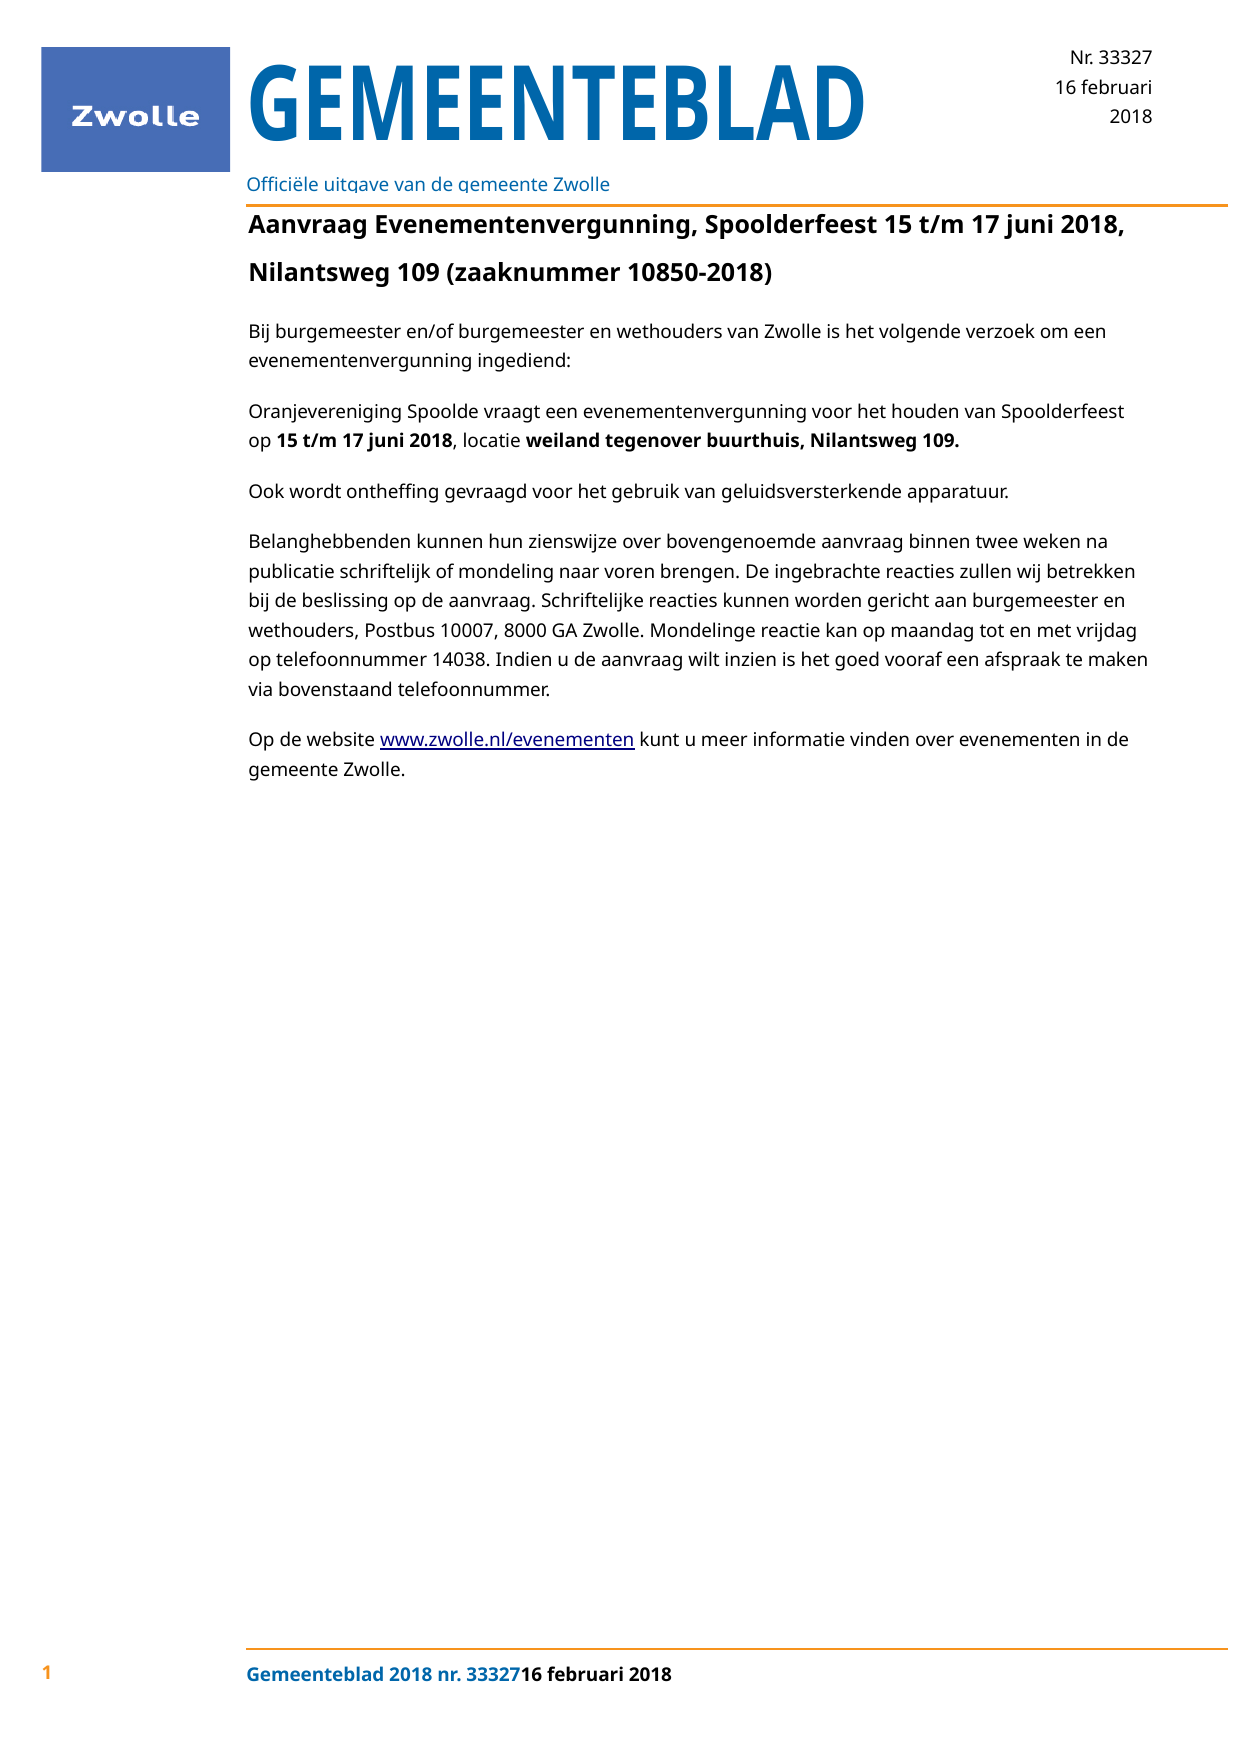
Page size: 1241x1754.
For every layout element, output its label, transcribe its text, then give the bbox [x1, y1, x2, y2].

picture [41, 47, 231, 172]
text Bij burgemeester en/of burgemeester en wethouders van Zwolle is het volgende verzoek om een evenementenvergunning ingediend: [248, 318, 1152, 373]
text Oranjevereniging Spoolde vraagt een evenementenvergunning voor het houden van Spoolderfeest op 15 t/m 17 juni 2018, locatie weiland tegenover buurthuis, Nilantsweg 109. [248, 398, 1152, 453]
text Op de website www.zwolle.nl/evenementen kunt u meer informatie vinden over evenementen in de gemeente Zwolle. [248, 727, 1152, 782]
text Aanvraag Evenementenvergunning, Spoolderfeest 15 t/m 17 juni 2018, Nilantsweg 109 (zaaknummer 10850-2018) [248, 207, 1152, 288]
text Belanghebbenden kunnen hun zienswijze over bovengenoemde aanvraag binnen twee weken na publicatie schriftelijk of mondeling naar voren brengen. De ingebrachte reacties zullen wij betrekken bij de beslissing op de aanvraag. Schriftelijke reacties kunnen worden gericht aan burgemeester en wethouders, Postbus 10007, 8000 GA Zwolle. Mondelinge reactie kan op maandag tot en met vrijdag op telefoonnummer 14038. Indien u de aanvraag wilt inzien is het goed vooraf een afspraak te maken via bovenstaand telefoonnummer. [248, 528, 1152, 702]
text Ook wordt ontheffing gevraagd voor het gebruik van geluidsversterkende apparatuur. [248, 478, 1152, 504]
